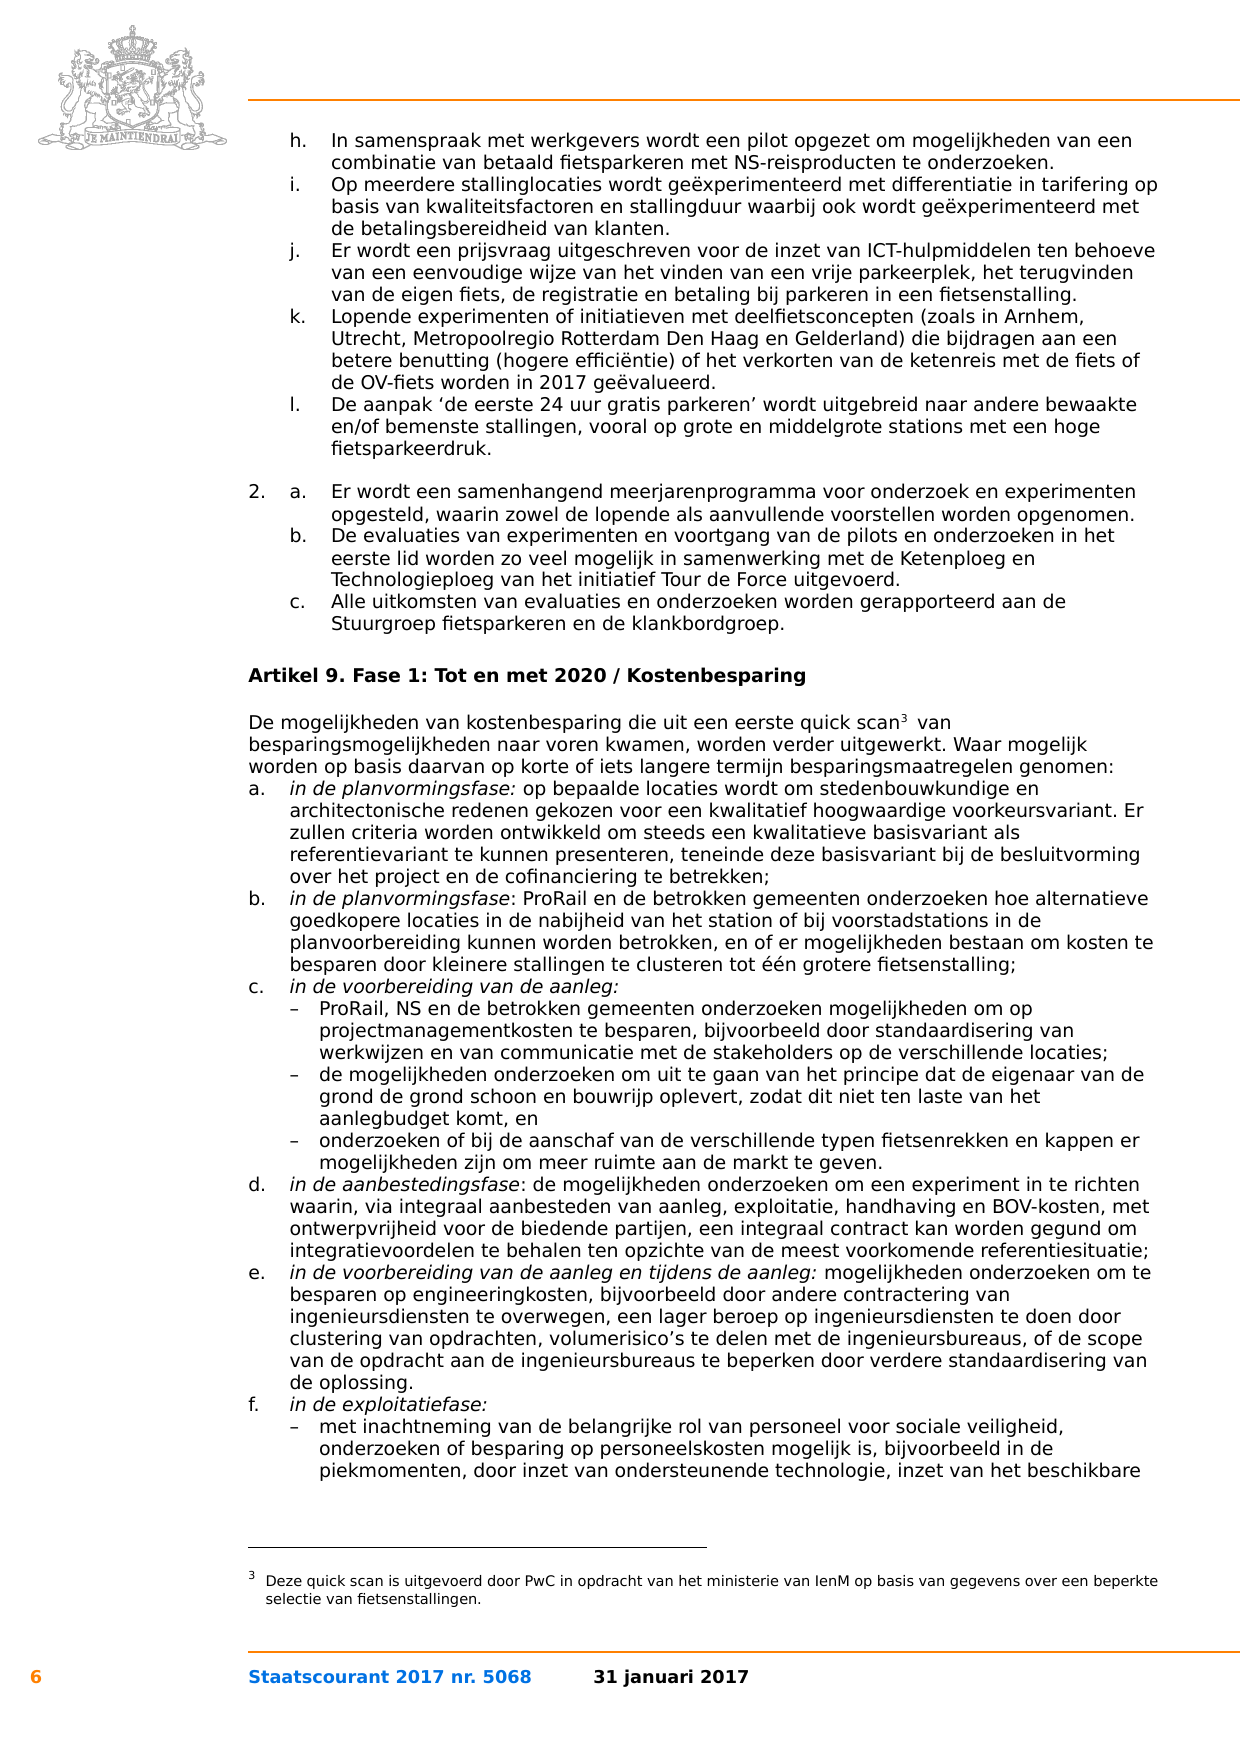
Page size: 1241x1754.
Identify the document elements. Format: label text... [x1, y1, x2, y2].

text j. Er wordt een prijsvraag uitgeschreven voor de inzet van ICT-hulpmiddelen ten behoeve van een eenvoudige wijze van het vinden van een vrije parkeerplek, het terugvinden van de eigen fiets, de registratie en betaling bij parkeren in een fietsenstalling. [289, 240, 1163, 306]
text b. De evaluaties van experimenten en voortgang van de pilots en onderzoeken in het eerste lid worden zo veel mogelijk in samenwerking met de Ketenploeg en Technologieploeg van het initiatief Tour de Force uitgevoerd. [289, 525, 1163, 591]
text l. De aanpak ‘de eerste 24 uur gratis parkeren’ wordt uitgebreid naar andere bewaakte en/of bemenste stallingen, vooral op grote en middelgrote stations met een hoge fietsparkeerdruk. [289, 394, 1163, 459]
text – onderzoeken of bij de aanschaf van de verschillende typen fietsenrekken en kappen er mogelijkheden zijn om meer ruimte aan de markt te geven. [289, 1130, 1163, 1174]
text – de mogelijkheden onderzoeken om uit te gaan van het principe dat de eigenaar van de grond de grond schoon en bouwrijp oplevert, zodat dit niet ten laste van het aanlegbudget komt, en [289, 1064, 1163, 1130]
text e. in de voorbereiding van de aanleg en tijdens de aanleg: mogelijkheden onderzoeken om te besparen op engineeringkosten, bijvoorbeeld door andere contractering van ingenieursdiensten te overwegen, een lager beroep op ingenieursdiensten te doen door clustering van opdrachten, volumerisico’s te delen met de ingenieursbureaus, of de scope van de opdracht aan de ingenieursbureaus te beperken door verdere standaardisering van de oplossing. [248, 1262, 1163, 1394]
text f. in de exploitatiefase: [248, 1394, 1163, 1416]
text h. In samenspraak met werkgevers wordt een pilot opgezet om mogelijkheden van een combinatie van betaald fietsparkeren met NS-reisproducten te onderzoeken. [289, 130, 1163, 174]
text c. in de voorbereiding van de aanleg: [248, 976, 1163, 998]
subtitle Artikel 9. Fase 1: Tot en met 2020 / Kostenbesparing [248, 665, 1163, 687]
text i. Op meerdere stallinglocaties wordt geëxperimenteerd met differentiatie in tarifering op basis van kwaliteitsfactoren en stallingduur waarbij ook wordt geëxperimenteerd met de betalingsbereidheid van klanten. [289, 174, 1163, 240]
text De mogelijkheden van kostenbesparing die uit een eerste quick scan van besparingsmogelijkheden naar voren kwamen, worden verder uitgewerkt. Waar mogelijk worden op basis daarvan op korte of iets langere termijn besparingsmaatregelen genomen: [248, 712, 1163, 778]
text 2. a. Er wordt een samenhangend meerjarenprogramma voor onderzoek en experimenten opgesteld, waarin zowel de lopende als aanvullende voorstellen worden opgenomen. [248, 481, 1163, 525]
text k. Lopende experimenten of initiatieven met deelfietsconcepten (zoals in Arnhem, Utrecht, Metropoolregio Rotterdam Den Haag en Gelderland) die bijdragen aan een betere benutting (hogere efficiëntie) of het verkorten van de ketenreis met de fiets of de OV-fiets worden in 2017 geëvalueerd. [289, 306, 1163, 394]
text b. in de planvormingsfase: ProRail en de betrokken gemeenten onderzoeken hoe alternatieve goedkopere locaties in de nabijheid van het station of bij voorstadstations in de planvoorbereiding kunnen worden betrokken, en of er mogelijkheden bestaan om kosten te besparen door kleinere stallingen te clusteren tot één grotere fietsenstalling; [248, 888, 1163, 976]
text Deze quick scan is uitgevoerd door PwC in opdracht van het ministerie van IenM op basis van gegevens over een beperkte selectie van fietsenstallingen. [248, 1569, 1163, 1608]
text – ProRail, NS en de betrokken gemeenten onderzoeken mogelijkheden om op projectmanagementkosten te besparen, bijvoorbeeld door standaardisering van werkwijzen en van communicatie met de stakeholders op de verschillende locaties; [289, 998, 1163, 1064]
text a. in de planvormingsfase: op bepaalde locaties wordt om stedenbouwkundige en architectonische redenen gekozen voor een kwalitatief hoogwaardige voorkeursvariant. Er zullen criteria worden ontwikkeld om steeds een kwalitatieve basisvariant als referentievariant te kunnen presenteren, teneinde deze basisvariant bij de besluitvorming over het project en de cofinanciering te betrekken; [248, 778, 1163, 888]
picture [38, 25, 227, 150]
text c. Alle uitkomsten van evaluaties en onderzoeken worden gerapporteerd aan de Stuurgroep fietsparkeren en de klankbordgroep. [289, 591, 1163, 635]
text – met inachtneming van de belangrijke rol van personeel voor sociale veiligheid, onderzoeken of besparing op personeelskosten mogelijk is, bijvoorbeeld in de piekmomenten, door inzet van ondersteunende technologie, inzet van het beschikbare [289, 1416, 1163, 1482]
text d. in de aanbestedingsfase: de mogelijkheden onderzoeken om een experiment in te richten waarin, via integraal aanbesteden van aanleg, exploitatie, handhaving en BOV-kosten, met ontwerpvrijheid voor de biedende partijen, een integraal contract kan worden gegund om integratievoordelen te behalen ten opzichte van de meest voorkomende referentiesituatie; [248, 1174, 1163, 1262]
